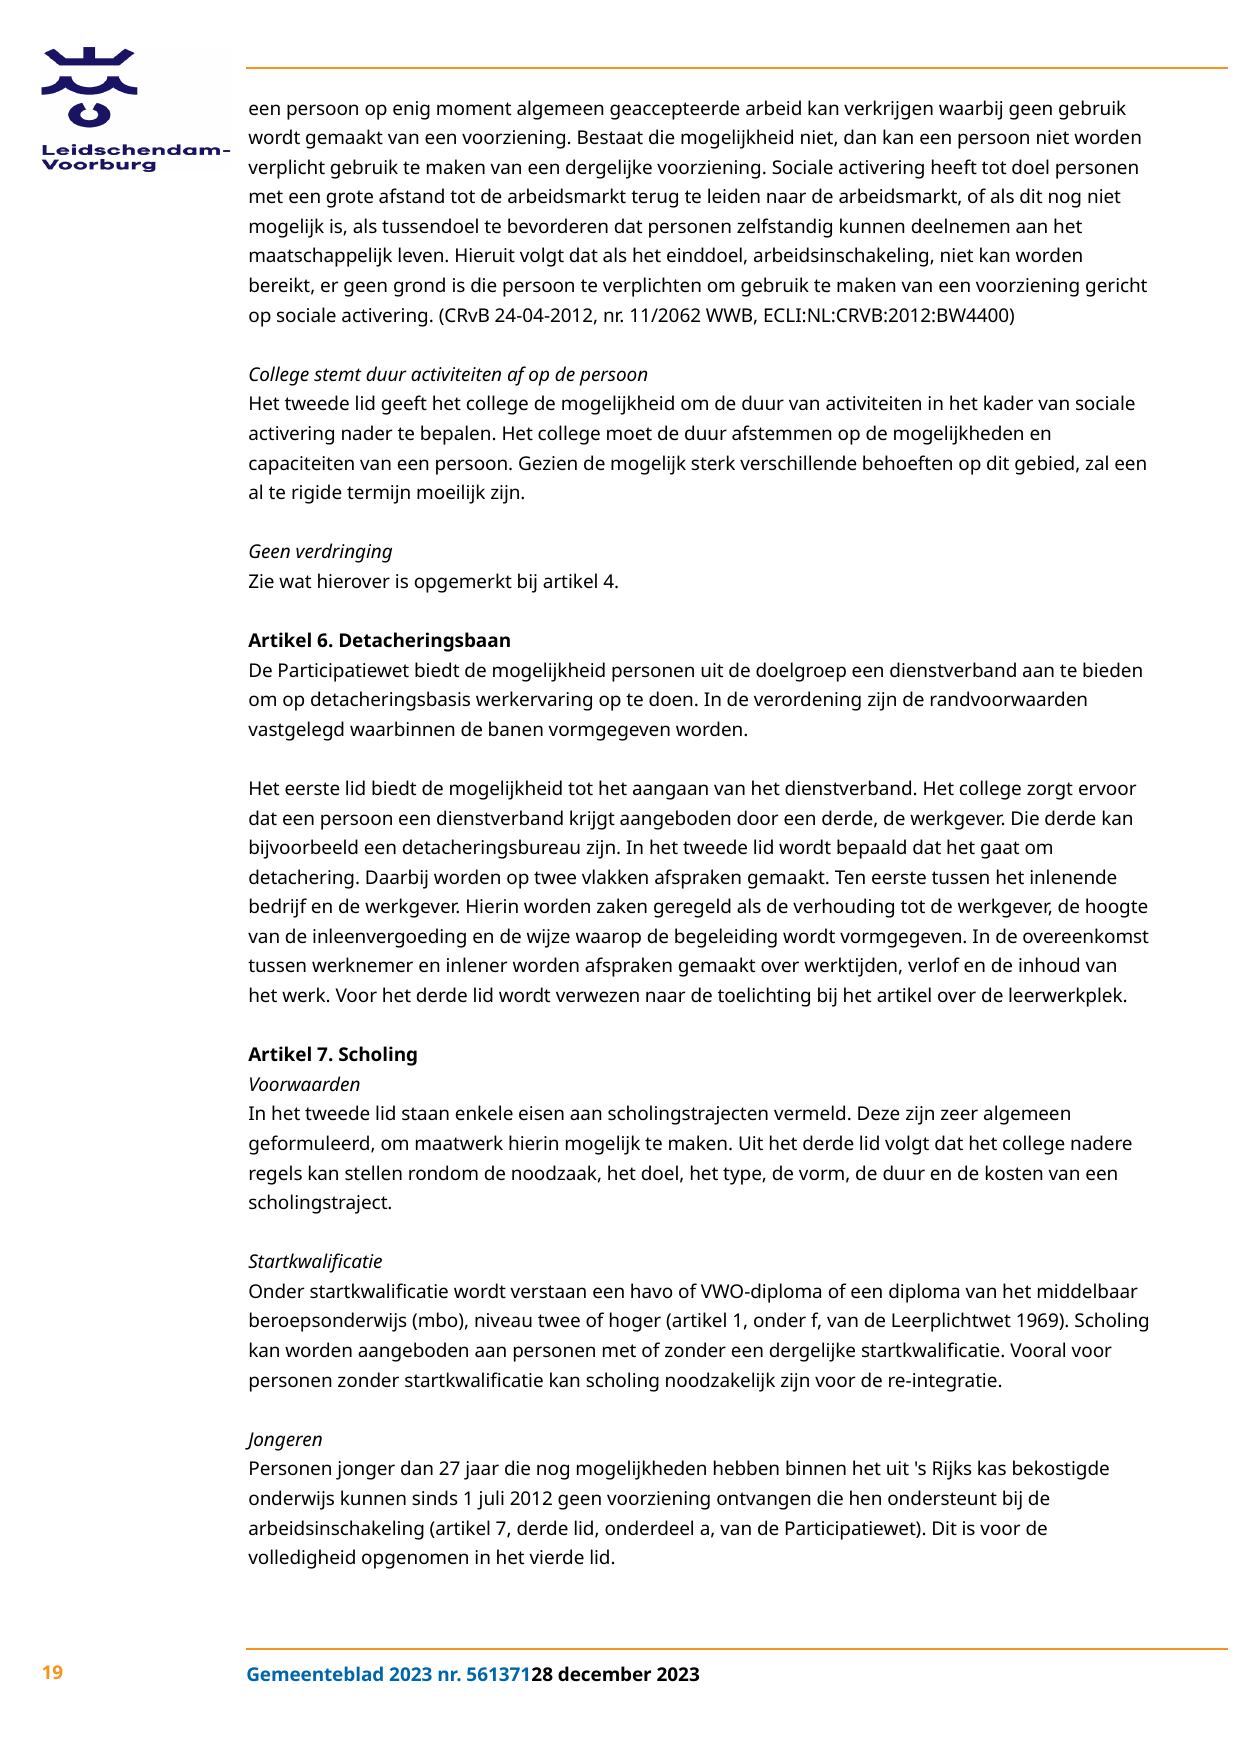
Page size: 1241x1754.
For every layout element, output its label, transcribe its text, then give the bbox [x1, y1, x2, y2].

text een persoon op enig moment algemeen geaccepteerde arbeid kan verkrijgen waarbij geen gebruik wordt gemaakt van een voorziening. Bestaat die mogelijkheid niet, dan kan een persoon niet worden verplicht gebruik te maken van een dergelijke voorziening. Sociale activering heeft tot doel personen met een grote afstand tot de arbeidsmarkt terug te leiden naar de arbeidsmarkt, of als dit nog niet mogelijk is, als tussendoel te bevorderen dat personen zelfstandig kunnen deelnemen aan het maatschappelijk leven. Hieruit volgt dat als het einddoel, arbeidsinschakeling, niet kan worden bereikt, er geen grond is die persoon te verplichten om gebruik te maken van een voorziening gericht op sociale activering. (CRvB 24-04-2012, nr. 11/2062 WWB, ECLI:NL:CRVB:2012:BW4400) [248, 95, 1152, 328]
text In het tweede lid staan enkele eisen aan scholingstrajecten vermeld. Deze zijn zeer algemeen geformuleerd, om maatwerk hierin mogelijk te maken. Uit het derde lid volgt dat het college nadere regels kan stellen rondom de noodzaak, het doel, het type, de vorm, de duur en de kosten van een scholingstraject. [248, 1101, 1152, 1215]
text Het eerste lid biedt de mogelijkheid tot het aangaan van het dienstverband. Het college zorgt ervoor dat een persoon een dienstverband krijgt aangeboden door een derde, de werkgever. Die derde kan bijvoorbeeld een detacheringsbureau zijn. In het tweede lid wordt bepaald dat het gaat om detachering. Daarbij worden op twee vlakken afspraken gemaakt. Ten eerste tussen het inlenende bedrijf en de werkgever. Hierin worden zaken geregeld als de verhouding tot de werkgever, de hoogte van de inleenvergoeding en de wijze waarop de begeleiding wordt vormgegeven. In de overeenkomst tussen werknemer en inlener worden afspraken gemaakt over werktijden, verlof en de inhoud van het werk. Voor het derde lid wordt verwezen naar de toelichting bij het artikel over de leerwerkplek. [248, 775, 1152, 1008]
text Geen verdringing [248, 538, 1152, 564]
text De Participatiewet biedt de mogelijkheid personen uit de doelgroep een dienstverband aan te bieden om op detacheringsbasis werkervaring op te doen. In de verordening zijn de randvoorwaarden vastgelegd waarbinnen de banen vormgegeven worden. [248, 657, 1152, 742]
text College stemt duur activiteiten af op de persoon [248, 361, 1152, 387]
picture [41, 47, 231, 172]
text Het tweede lid geeft het college de mogelijkheid om de duur van activiteiten in het kader van sociale activering nader te bepalen. Het college moet de duur afstemmen op de mogelijkheden en capaciteiten van een persoon. Gezien de mogelijk sterk verschillende behoeften op dit gebied, zal een al te rigide termijn moeilijk zijn. [248, 391, 1152, 505]
text Artikel 6. Detacheringsbaan [248, 627, 1152, 653]
text Artikel 7. Scholing [248, 1041, 1152, 1067]
text Zie wat hierover is opgemerkt bij artikel 4. [248, 568, 1152, 594]
text Startkwalificatie [248, 1248, 1152, 1274]
text Voorwaarden [248, 1071, 1152, 1097]
text Personen jonger dan 27 jaar die nog mogelijkheden hebben binnen het uit 's Rijks kas bekostigde onderwijs kunnen sinds 1 juli 2012 geen voorziening ontvangen die hen ondersteunt bij de arbeidsinschakeling (artikel 7, derde lid, onderdeel a, van de Participatiewet). Dit is voor de volledigheid opgenomen in het vierde lid. [248, 1456, 1152, 1570]
text Jongeren [248, 1426, 1152, 1452]
text Onder startkwalificatie wordt verstaan een havo of VWO-diploma of een diploma van het middelbaar beroepsonderwijs (mbo), niveau twee of hoger (artikel 1, onder f, van de Leerplichtwet 1969). Scholing kan worden aangeboden aan personen met of zonder een dergelijke startkwalificatie. Vooral voor personen zonder startkwalificatie kan scholing noodzakelijk zijn voor de re-integratie. [248, 1278, 1152, 1393]
